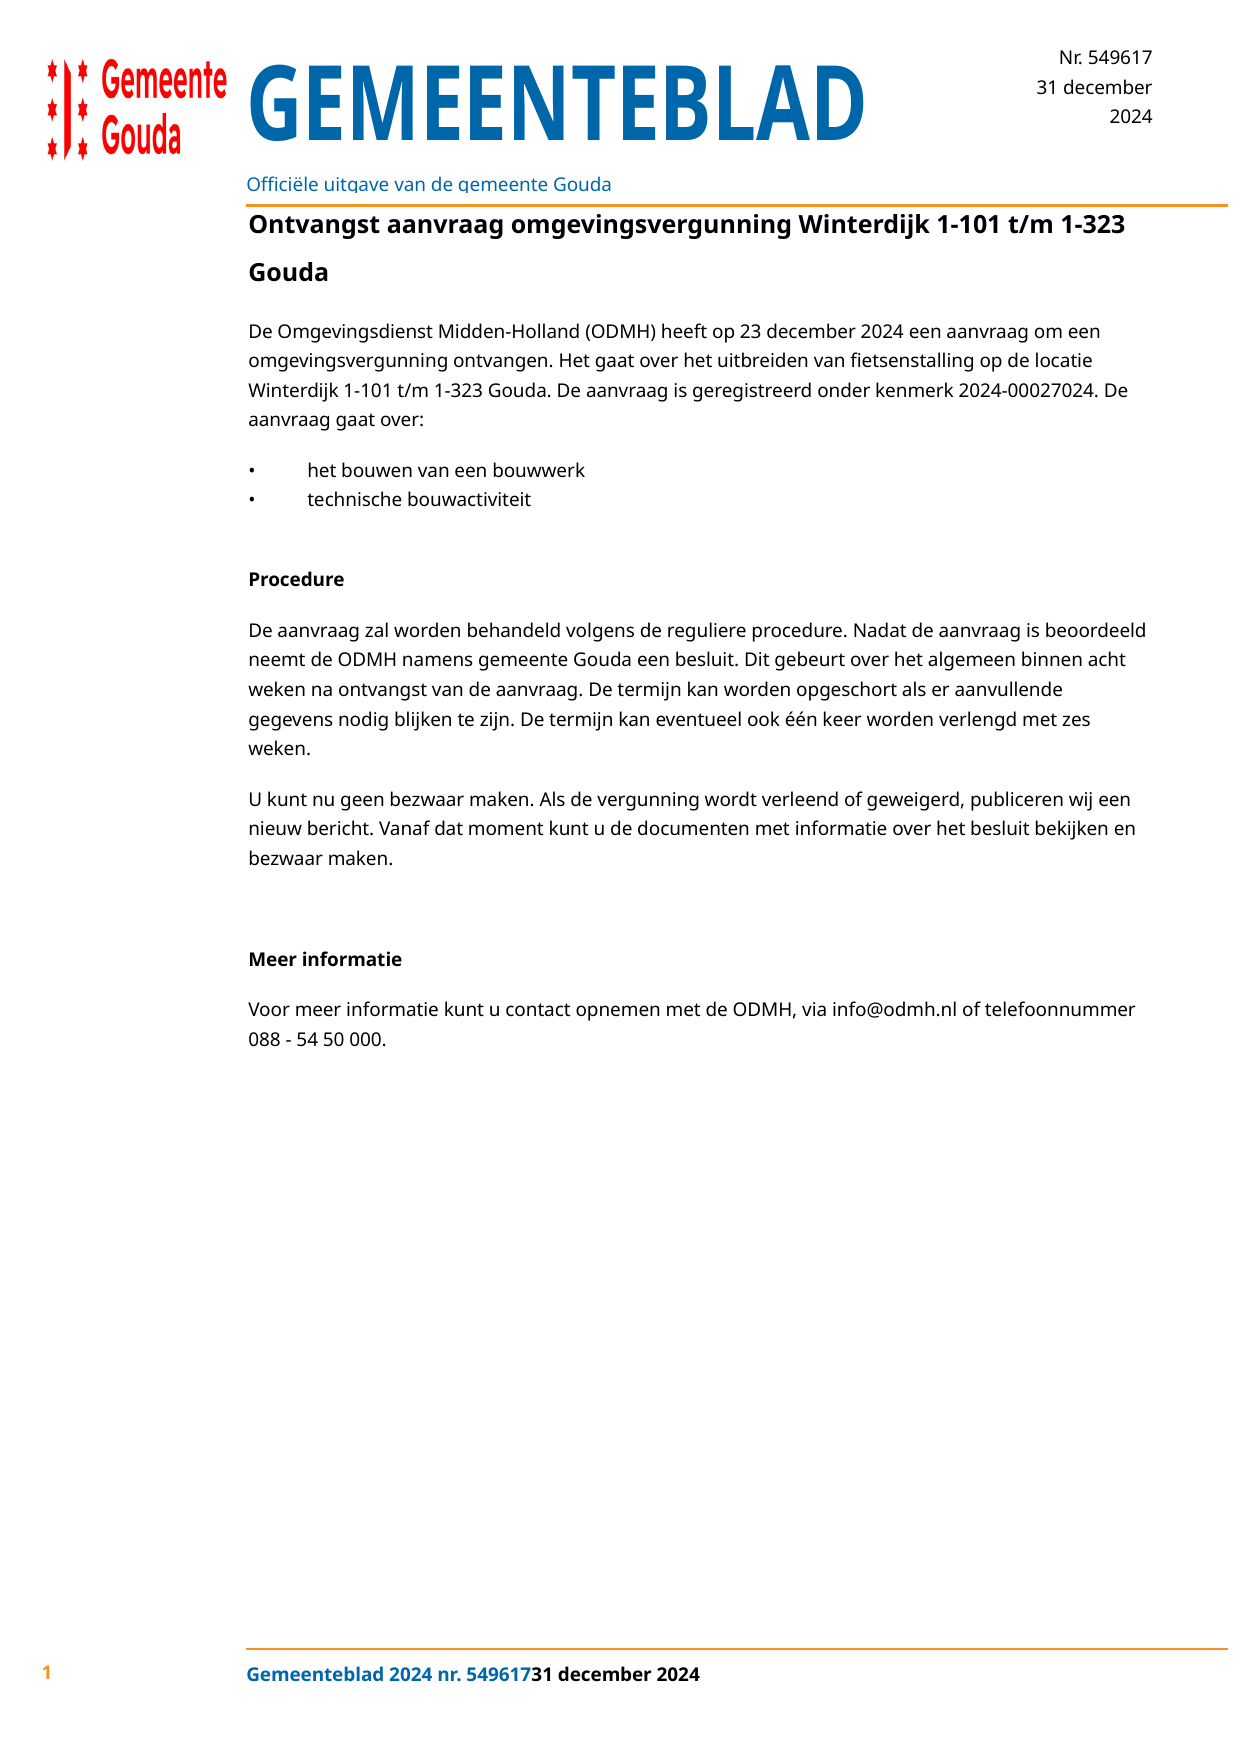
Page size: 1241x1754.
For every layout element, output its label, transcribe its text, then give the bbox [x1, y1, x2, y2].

list het bouwen van een bouwwerk [248, 457, 1152, 483]
text Meer informatie [248, 946, 1152, 972]
text Voor meer informatie kunt u contact opnemen met de ODMH, via info@odmh.nl of telefoonnummer 088 - 54 50 000. [248, 996, 1152, 1052]
text Procedure [248, 567, 1152, 592]
text De aanvraag zal worden behandeld volgens de reguliere procedure. Nadat de aanvraag is beoordeeld neemt de ODMH namens gemeente Gouda een besluit. Dit gebeurt over het algemeen binnen acht weken na ontvangst van de aanvraag. De termijn kan worden opgeschort als er aanvullende gegevens nodig blijken te zijn. De termijn kan eventueel ook één keer worden verlengd met zes weken. [248, 617, 1152, 761]
picture [41, 47, 231, 172]
list technische bouwactiviteit [248, 487, 1152, 512]
text De Omgevingsdienst Midden-Holland (ODMH) heeft op 23 december 2024 een aanvraag om een omgevingsvergunning ontvangen. Het gaat over het uitbreiden van fietsenstalling op de locatie Winterdijk 1-101 t/m 1-323 Gouda. De aanvraag is geregistreerd onder kenmerk 2024-00027024. De aanvraag gaat over: [248, 318, 1152, 432]
text U kunt nu geen bezwaar maken. Als de vergunning wordt verleend of geweigerd, publiceren wij een nieuw bericht. Vanaf dat moment kunt u de documenten met informatie over het besluit bekijken en bezwaar maken. [248, 786, 1152, 871]
text Ontvangst aanvraag omgevingsvergunning Winterdijk 1-101 t/m 1-323 Gouda [248, 207, 1152, 288]
